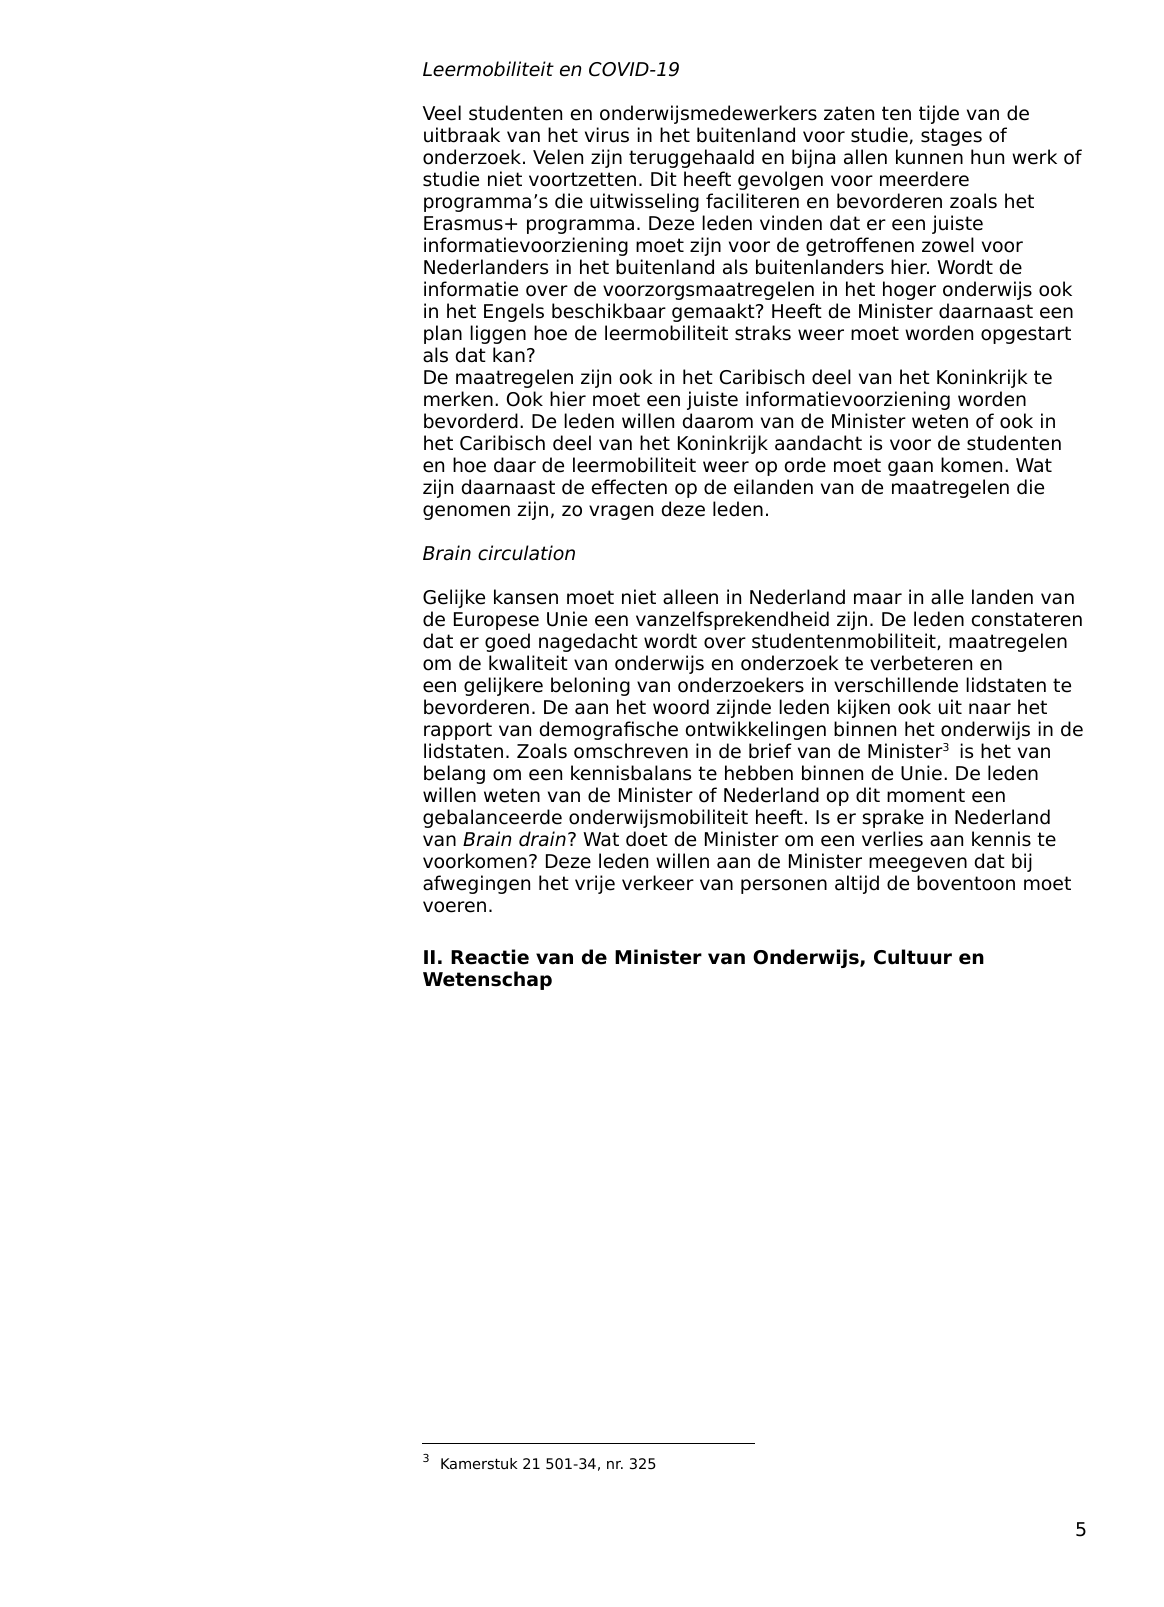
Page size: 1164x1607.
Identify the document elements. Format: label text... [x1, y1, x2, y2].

subtitle Brain circulation [422, 543, 1087, 565]
text Veel studenten en onderwijsmedewerkers zaten ten tijde van de uitbraak van het virus in het buitenland voor studie, stages of onderzoek. Velen zijn teruggehaald en bijna allen kunnen hun werk of studie niet voortzetten. Dit heeft gevolgen voor meerdere programma’s die uitwisseling faciliteren en bevorderen zoals het Erasmus+ programma. Deze leden vinden dat er een juiste informatievoorziening moet zijn voor de getroffenen zowel voor Nederlanders in het buitenland als buitenlanders hier. Wordt de informatie over de voorzorgsmaatregelen in het hoger onderwijs ook in het Engels beschikbaar gemaakt? Heeft de Minister daarnaast een plan liggen hoe de leermobiliteit straks weer moet worden opgestart als dat kan? [422, 103, 1087, 367]
subtitle Leermobiliteit en COVID-19 [422, 59, 1087, 81]
text Gelijke kansen moet niet alleen in Nederland maar in alle landen van de Europese Unie een vanzelfsprekendheid zijn. De leden constateren dat er goed nagedacht wordt over studentenmobiliteit, maatregelen om de kwaliteit van onderwijs en onderzoek te verbeteren en [422, 587, 1087, 675]
text De maatregelen zijn ook in het Caribisch deel van het Koninkrijk te merken. Ook hier moet een juiste informatievoorziening worden bevorderd. De leden willen daarom van de Minister weten of ook in het Caribisch deel van het Koninkrijk aandacht is voor de studenten en hoe daar de leermobiliteit weer op orde moet gaan komen. Wat zijn daarnaast de effecten op de eilanden van de maatregelen die genomen zijn, zo vragen deze leden. [422, 367, 1087, 521]
text een gelijkere beloning van onderzoekers in verschillende lidstaten te bevorderen. De aan het woord zijnde leden kijken ook uit naar het rapport van demografische ontwikkelingen binnen het onderwijs in de lidstaten. Zoals omschreven in de brief van de Minister is het van belang om een kennisbalans te hebben binnen de Unie. De leden willen weten van de Minister of Nederland op dit moment een gebalanceerde onderwijsmobiliteit heeft. Is er sprake in Nederland van Brain drain? Wat doet de Minister om een verlies aan kennis te voorkomen? Deze leden willen aan de Minister meegeven dat bij afwegingen het vrije verkeer van personen altijd de boventoon moet voeren. [422, 675, 1087, 917]
text Kamerstuk 21 501-34, nr. 325 [422, 1452, 1087, 1474]
subtitle II. Reactie van de Minister van Onderwijs, Cultuur en Wetenschap [422, 947, 1087, 991]
